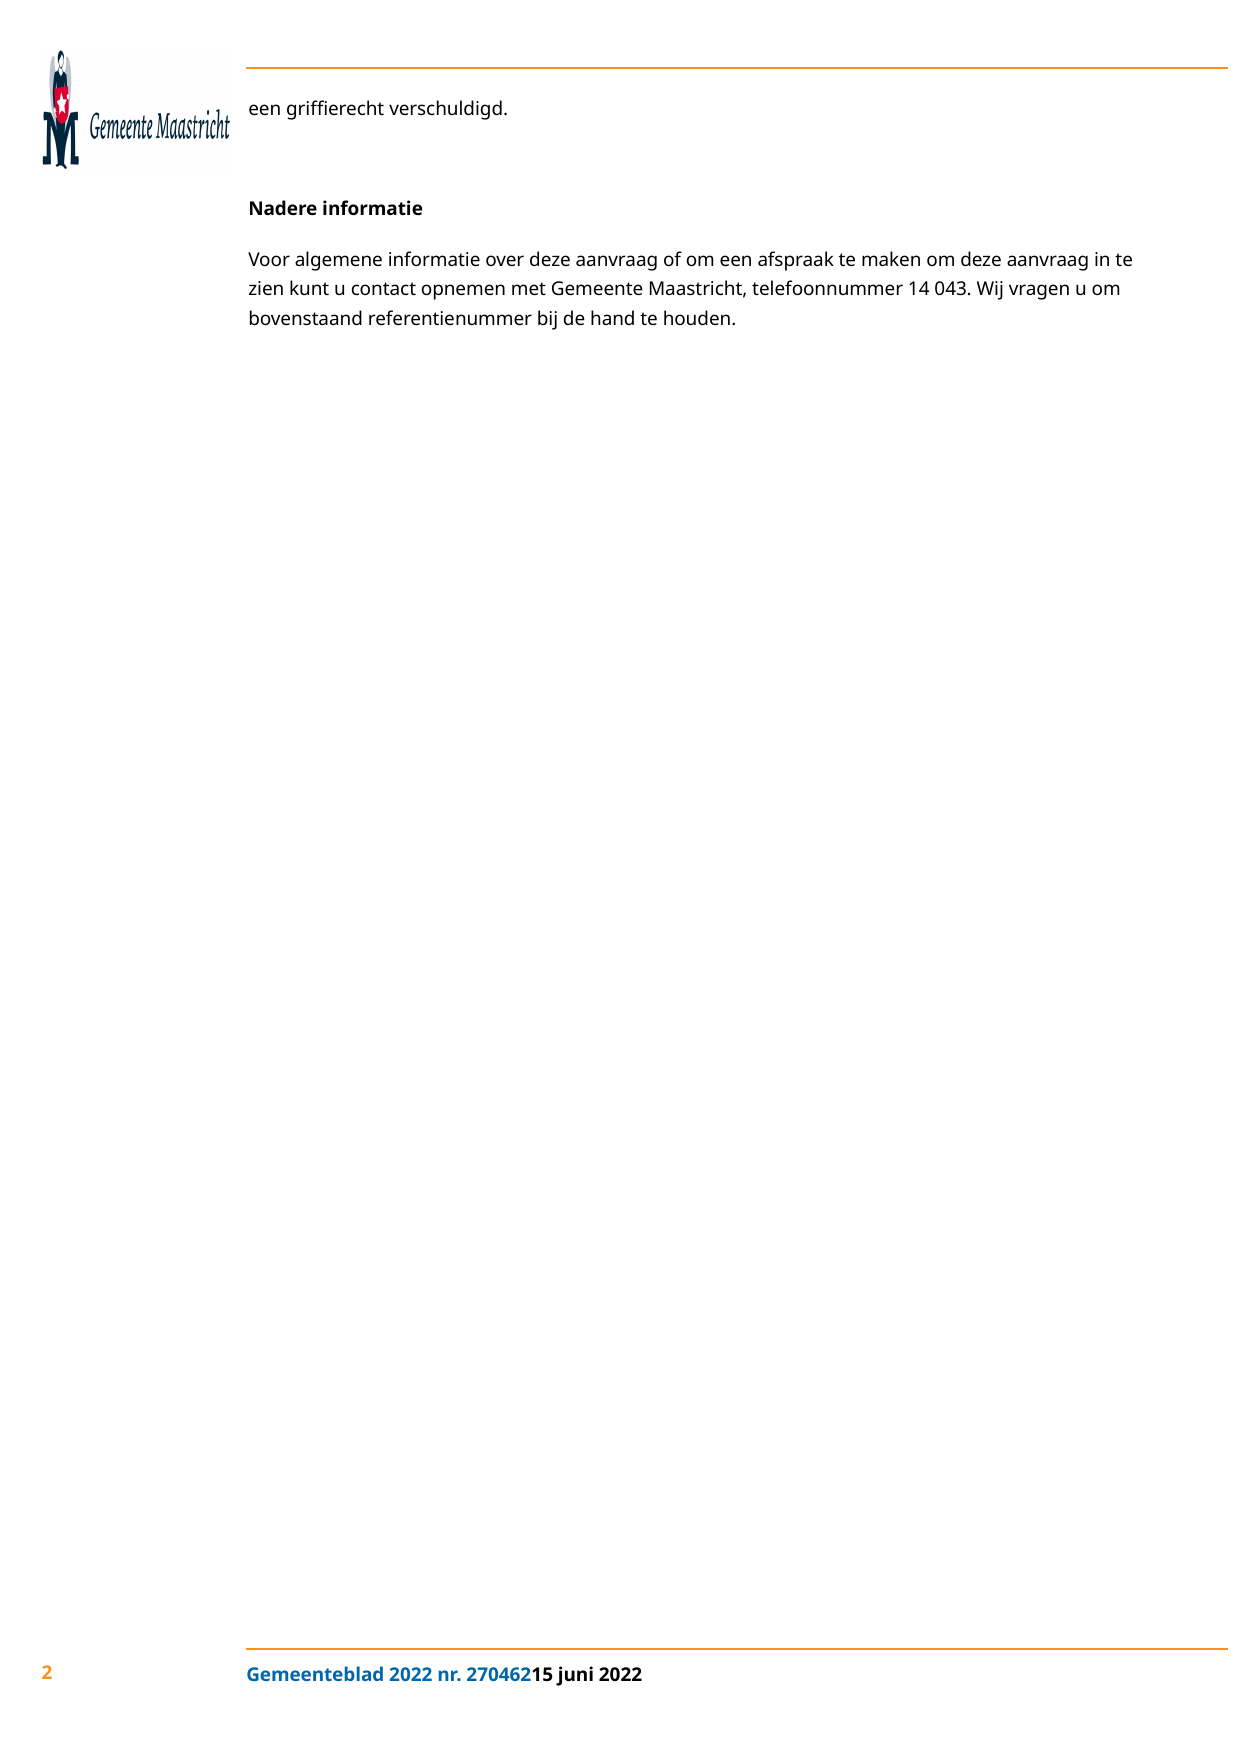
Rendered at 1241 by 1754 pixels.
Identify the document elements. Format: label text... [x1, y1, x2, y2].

picture [41, 47, 231, 172]
text Nadere informatie [248, 196, 1152, 221]
text een griffierecht verschuldigd. [248, 95, 1152, 121]
text Voor algemene informatie over deze aanvraag of om een afspraak te maken om deze aanvraag in te zien kunt u contact opnemen met Gemeente Maastricht, telefoonnummer 14 043. Wij vragen u om bovenstaand referentienummer bij de hand te houden. [248, 246, 1152, 331]
